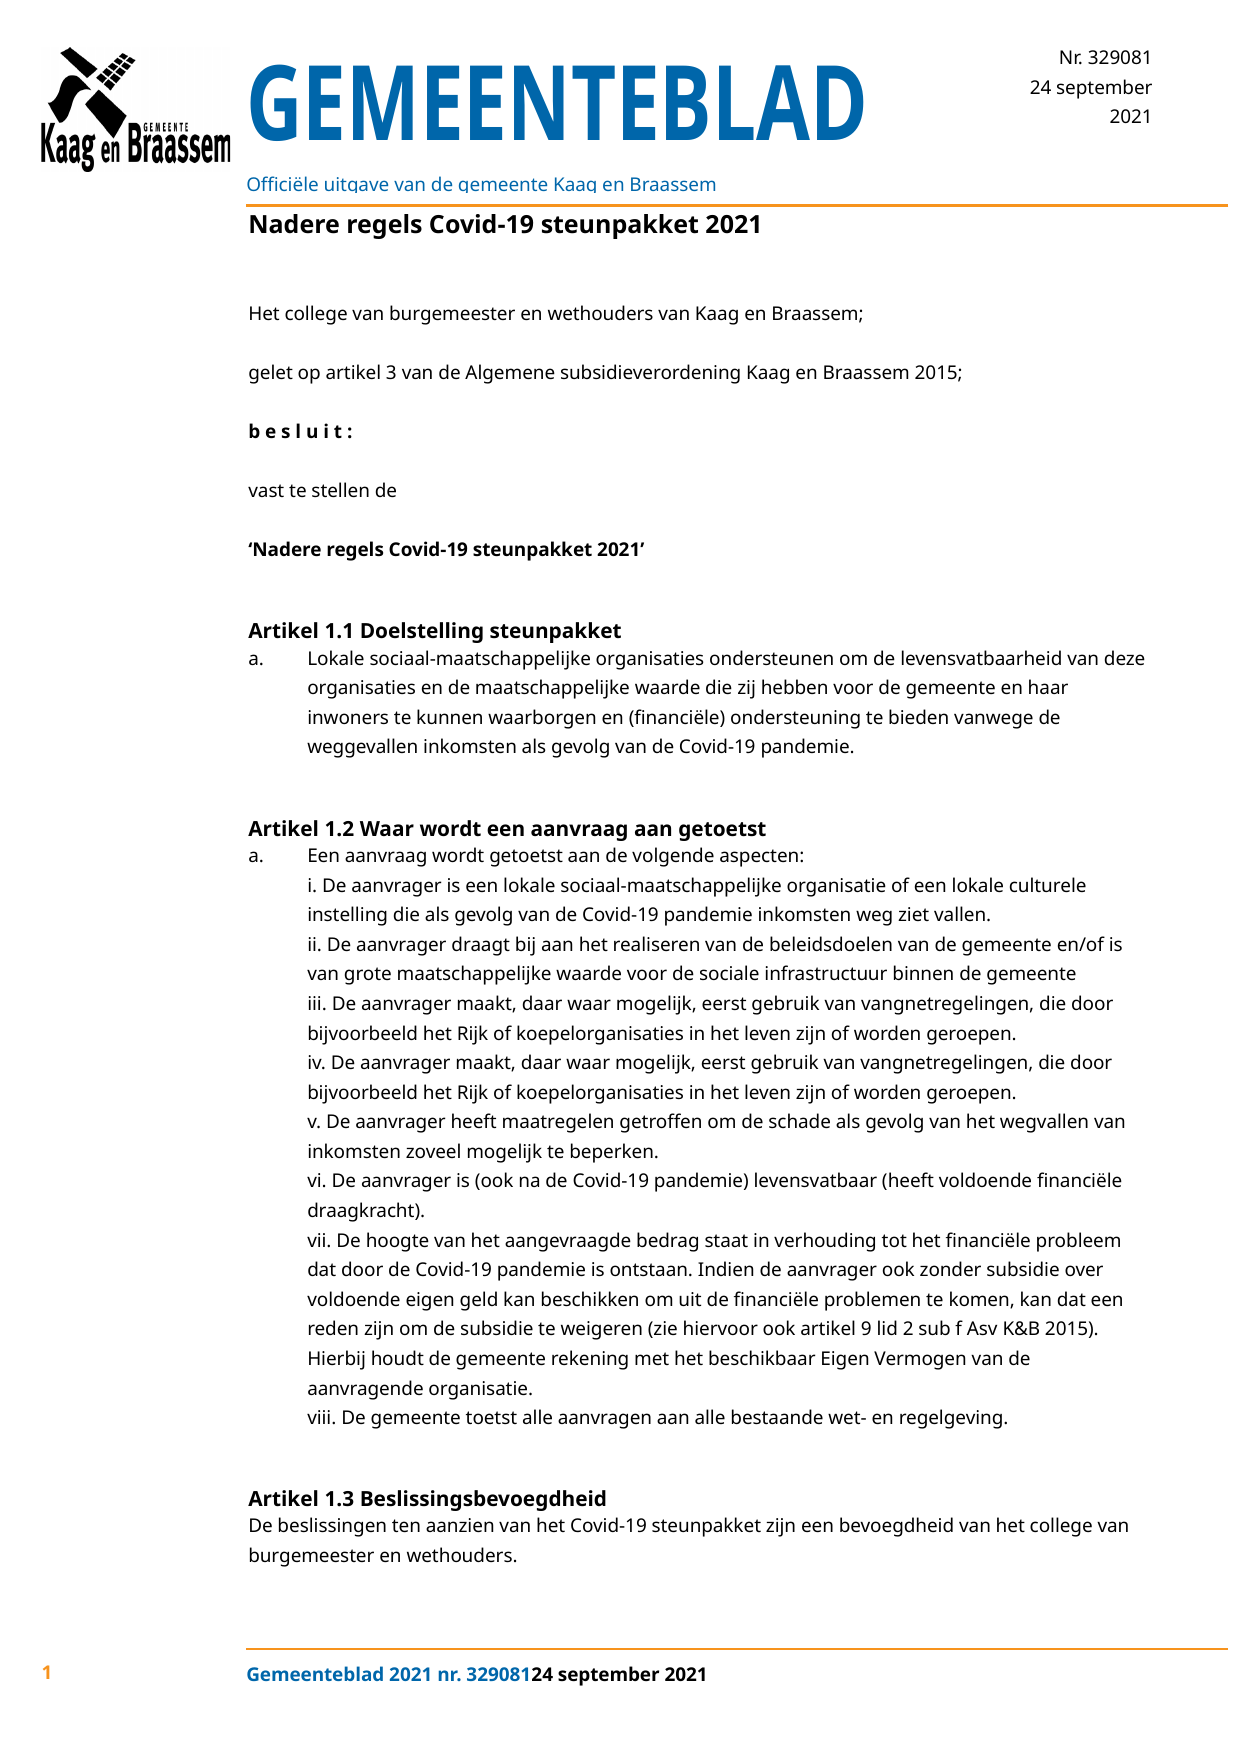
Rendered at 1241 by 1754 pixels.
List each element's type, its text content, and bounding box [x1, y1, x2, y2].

text Artikel 1.2 Waar wordt een aanvraag aan getoetst [248, 814, 1152, 842]
text gelet op artikel 3 van de Algemene subsidieverordening Kaag en Braassem 2015; [248, 359, 1152, 385]
text vast te stellen de [248, 477, 1152, 503]
list ii. De aanvrager draagt bij aan het realiseren van de beleidsdoelen van de gemeente en/of is van grote maatschappelijke waarde voor de sociale infrastructuur binnen de gemeente [248, 931, 1152, 986]
text b e s l u i t : [248, 418, 1152, 444]
list vi. De aanvrager is (ook na de Covid-19 pandemie) levensvatbaar (heeft voldoende financiële draagkracht). [248, 1168, 1152, 1223]
text Het college van burgemeester en wethouders van Kaag en Braassem; [248, 300, 1152, 326]
list viii. De gemeente toetst alle aanvragen aan alle bestaande wet- en regelgeving. [248, 1404, 1152, 1430]
list vii. De hoogte van het aangevraagde bedrag staat in verhouding tot het financiële probleem dat door de Covid-19 pandemie is ontstaan. Indien de aanvrager ook zonder subsidie over voldoende eigen geld kan beschikken om uit de financiële problemen te komen, kan dat een reden zijn om de subsidie te weigeren (zie hiervoor ook artikel 9 lid 2 sub f Asv K&B 2015). Hierbij houdt de gemeente rekening met het beschikbaar Eigen Vermogen van de aanvragende organisatie. [248, 1227, 1152, 1400]
list v. De aanvrager heeft maatregelen getroffen om de schade als gevolg van het wegvallen van inkomsten zoveel mogelijk te beperken. [248, 1108, 1152, 1164]
text Artikel 1.1 Doelstelling steunpakket [248, 617, 1152, 645]
list iii. De aanvrager maakt, daar waar mogelijk, eerst gebruik van vangnetregelingen, die door bijvoorbeeld het Rijk of koepelorganisaties in het leven zijn of worden geroepen. [248, 990, 1152, 1045]
text De beslissingen ten aanzien van het Covid-19 steunpakket zijn een bevoegdheid van het college van burgemeester en wethouders. [248, 1513, 1152, 1568]
text ‘Nadere regels Covid-19 steunpakket 2021’ [248, 537, 1152, 562]
text Nadere regels Covid-19 steunpakket 2021 [248, 207, 1152, 241]
list Een aanvraag wordt getoetst aan de volgende aspecten: [248, 842, 1152, 868]
list i. De aanvrager is een lokale sociaal-maatschappelijke organisatie of een lokale culturele instelling die als gevolg van de Covid-19 pandemie inkomsten weg ziet vallen. [248, 872, 1152, 927]
list Lokale sociaal-maatschappelijke organisaties ondersteunen om de levensvatbaarheid van deze organisaties en de maatschappelijke waarde die zij hebben voor de gemeente en haar inwoners te kunnen waarborgen en (financiële) ondersteuning te bieden vanwege de weggevallen inkomsten als gevolg van de Covid-19 pandemie. [248, 645, 1152, 759]
picture [41, 47, 231, 172]
text Artikel 1.3 Beslissingsbevoegdheid [248, 1484, 1152, 1513]
list iv. De aanvrager maakt, daar waar mogelijk, eerst gebruik van vangnetregelingen, die door bijvoorbeeld het Rijk of koepelorganisaties in het leven zijn of worden geroepen. [248, 1049, 1152, 1104]
